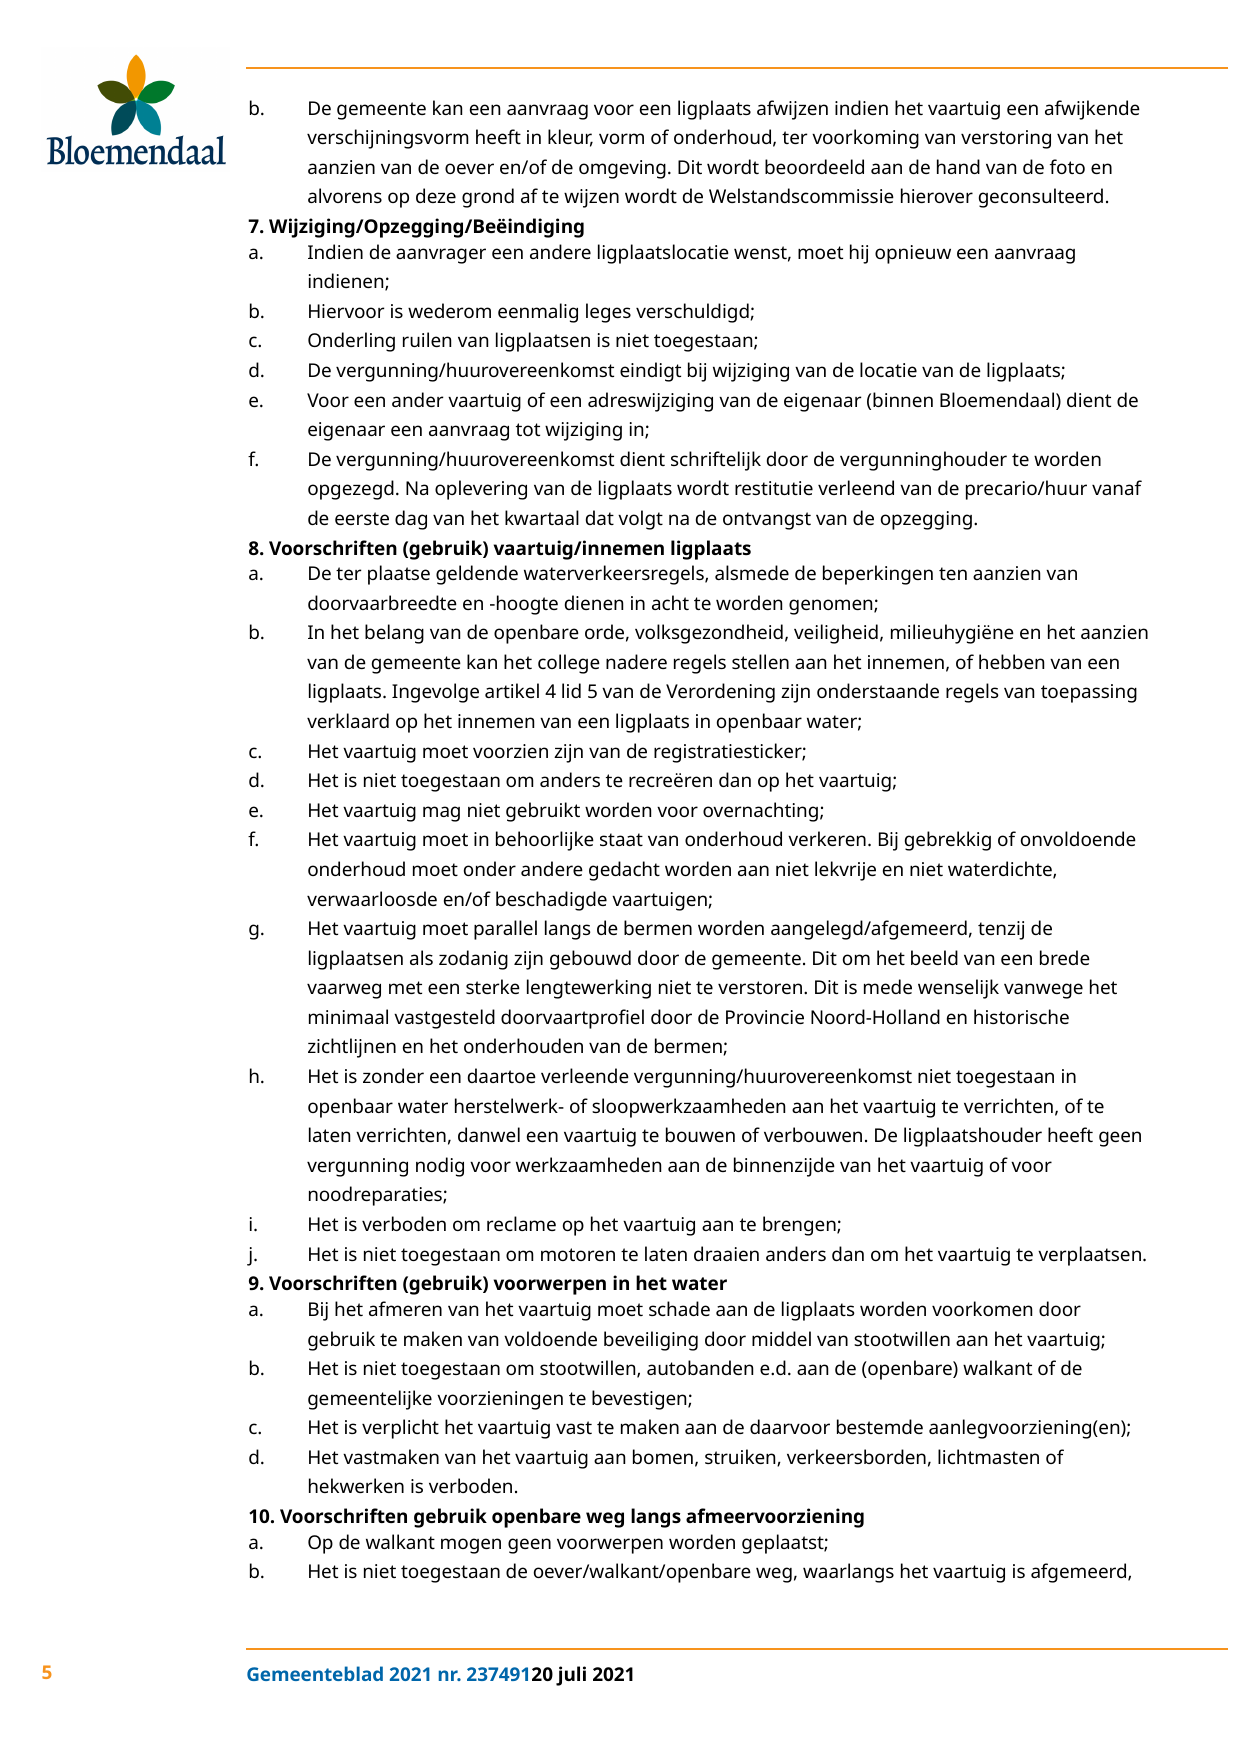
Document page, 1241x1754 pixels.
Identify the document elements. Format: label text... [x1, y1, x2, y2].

list Het is niet toegestaan om stootwillen, autobanden e.d. aan de (openbare) walkant of de gemeentelijke voorzieningen te bevestigen; [248, 1355, 1152, 1411]
text 8. Voorschriften (gebruik) vaartuig/innemen ligplaats [248, 535, 1152, 560]
list Het is niet toegestaan om motoren te laten draaien anders dan om het vaartuig te verplaatsen. [248, 1241, 1152, 1267]
list Het is verplicht het vaartuig vast te maken aan de daarvoor bestemde aanlegvoorziening(en); [248, 1414, 1152, 1440]
list Het vaartuig mag niet gebruikt worden voor overnachting; [248, 797, 1152, 823]
list Bij het afmeren van het vaartuig moet schade aan de ligplaats worden voorkomen door gebruik te maken van voldoende beveiliging door middel van stootwillen aan het vaartuig; [248, 1296, 1152, 1351]
list Onderling ruilen van ligplaatsen is niet toegestaan; [248, 328, 1152, 353]
list Het is niet toegestaan de oever/walkant/openbare weg, waarlangs het vaartuig is afgemeerd, [248, 1558, 1152, 1584]
list In het belang van de openbare orde, volksgezondheid, veiligheid, milieuhygiëne en het aanzien van de gemeente kan het college nadere regels stellen aan het innemen, of hebben van een ligplaats. Ingevolge artikel 4 lid 5 van de Verordening zijn onderstaande regels van toepassing verklaard op het innemen van een ligplaats in openbaar water; [248, 619, 1152, 734]
list Op de walkant mogen geen voorwerpen worden geplaatst; [248, 1529, 1152, 1555]
text 9. Voorschriften (gebruik) voorwerpen in het water [248, 1270, 1152, 1296]
list Het vaartuig moet voorzien zijn van de registratiesticker; [248, 738, 1152, 764]
list De vergunning/huurovereenkomst dient schriftelijk door de vergunninghouder te worden opgezegd. Na oplevering van de ligplaats wordt restitutie verleend van de precario/huur vanaf de eerste dag van het kwartaal dat volgt na de ontvangst van de opzegging. [248, 446, 1152, 531]
list De vergunning/huurovereenkomst eindigt bij wijziging van de locatie van de ligplaats; [248, 357, 1152, 383]
list De gemeente kan een aanvraag voor een ligplaats afwijzen indien het vaartuig een afwijkende verschijningsvorm heeft in kleur, vorm of onderhoud, ter voorkoming van verstoring van het aanzien van de oever en/of de omgeving. Dit wordt beoordeeld aan de hand van de foto en alvorens op deze grond af te wijzen wordt de Welstandscommissie hierover geconsulteerd. [248, 95, 1152, 209]
list Het vaartuig moet in behoorlijke staat van onderhoud verkeren. Bij gebrekkig of onvoldoende onderhoud moet onder andere gedacht worden aan niet lekvrije en niet waterdichte, verwaarloosde en/of beschadigde vaartuigen; [248, 827, 1152, 912]
text 10. Voorschriften gebruik openbare weg langs afmeervoorziening [248, 1503, 1152, 1529]
picture [41, 47, 231, 172]
list Het is niet toegestaan om anders te recreëren dan op het vaartuig; [248, 767, 1152, 793]
list Het vaartuig moet parallel langs de bermen worden aangelegd/afgemeerd, tenzij de ligplaatsen als zodanig zijn gebouwd door de gemeente. Dit om het beeld van een brede vaarweg met een sterke lengtewerking niet te verstoren. Dit is mede wenselijk vanwege het minimaal vastgesteld doorvaartprofiel door de Provincie Noord-Holland en historische zichtlijnen en het onderhouden van de bermen; [248, 915, 1152, 1059]
list Indien de aanvrager een andere ligplaatslocatie wenst, moet hij opnieuw een aanvraag indienen; [248, 239, 1152, 294]
list Het is zonder een daartoe verleende vergunning/huurovereenkomst niet toegestaan in openbaar water herstelwerk- of sloopwerkzaamheden aan het vaartuig te verrichten, of te laten verrichten, danwel een vaartuig te bouwen of verbouwen. De ligplaatshouder heeft geen vergunning nodig voor werkzaamheden aan de binnenzijde van het vaartuig of voor noodreparaties; [248, 1063, 1152, 1207]
list Het vastmaken van het vaartuig aan bomen, struiken, verkeersborden, lichtmasten of hekwerken is verboden. [248, 1444, 1152, 1499]
list Voor een ander vaartuig of een adreswijziging van de eigenaar (binnen Bloemendaal) dient de eigenaar een aanvraag tot wijziging in; [248, 387, 1152, 442]
text 7. Wijziging/Opzegging/Beëindiging [248, 213, 1152, 239]
list Hiervoor is wederom eenmalig leges verschuldigd; [248, 298, 1152, 324]
list Het is verboden om reclame op het vaartuig aan te brengen; [248, 1211, 1152, 1237]
list De ter plaatse geldende waterverkeersregels, alsmede de beperkingen ten aanzien van doorvaarbreedte en -hoogte dienen in acht te worden genomen; [248, 560, 1152, 616]
